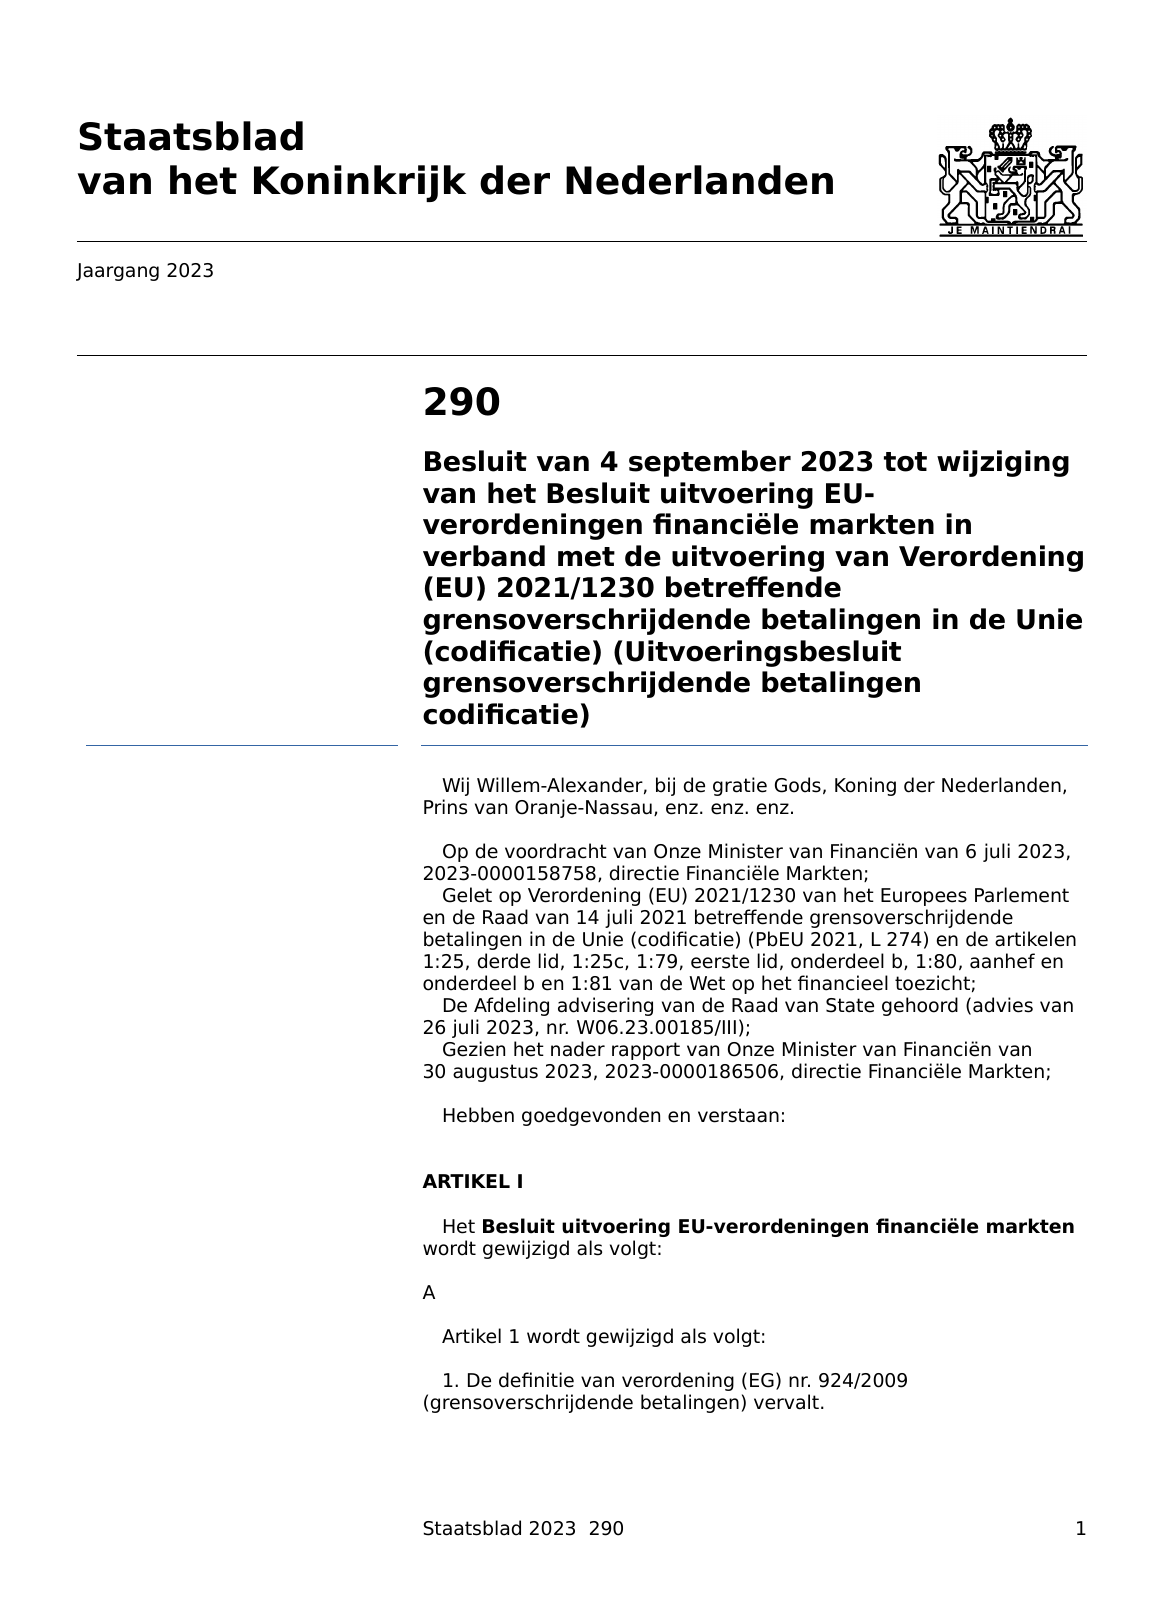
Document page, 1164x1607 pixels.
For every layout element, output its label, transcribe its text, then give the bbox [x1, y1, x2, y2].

text Besluit van 4 september 2023 tot wijziging van het Besluit uitvoering EU-verordeningen financiële markten in verband met de uitvoering van Verordening (EU) 2021/1230 betreffende grensoverschrijdende betalingen in de Unie (codificatie) (Uitvoeringsbesluit grensoverschrijdende betalingen codificatie) [422, 447, 1087, 731]
subtitle ARTIKEL I [422, 1171, 1087, 1193]
text Gezien het nader rapport van Onze Minister van Financiën van 30 augustus 2023, 2023-0000186506, directie Financiële Markten; [422, 1039, 1087, 1083]
text Gelet op Verordening (EU) 2021/1230 van het Europees Parlement en de Raad van 14 juli 2021 betreffende grensoverschrijdende betalingen in de Unie (codificatie) (PbEU 2021, L 274) en de artikelen 1:25, derde lid, 1:25c, 1:79, eerste lid, onderdeel b, 1:80, aanhef en onderdeel b en 1:81 van de Wet op het financieel toezicht; [422, 885, 1087, 995]
text 1. De definitie van verordening (EG) nr. 924/2009 (grensoverschrijdende betalingen) vervalt. [422, 1370, 1087, 1414]
text Op de voordracht van Onze Minister van Financiën van 6 juli 2023, 2023-0000158758, directie Financiële Markten; [422, 841, 1087, 885]
text Het Besluit uitvoering EU-verordeningen financiële markten wordt gewijzigd als volgt: [422, 1216, 1087, 1259]
text De Afdeling advisering van de Raad van State gehoord (advies van 26 juli 2023, nr. W06.23.00185/III); [422, 995, 1087, 1039]
table_header [886, 100, 1087, 241]
picture [936, 115, 1087, 240]
text A [422, 1282, 1087, 1304]
text Hebben goedgevonden en verstaan: [422, 1105, 1087, 1127]
table_header Staatsblad van het Koninkrijk der Nederlanden [77, 100, 886, 241]
subtitle 290 [422, 381, 1087, 424]
text Wij Willem-Alexander, bij de gratie Gods, Koning der Nederlanden, Prins van Oranje-Nassau, enz. enz. enz. [422, 775, 1087, 819]
text Artikel 1 wordt gewijzigd als volgt: [422, 1326, 1087, 1348]
table_cell Jaargang 2023 [77, 242, 1087, 355]
